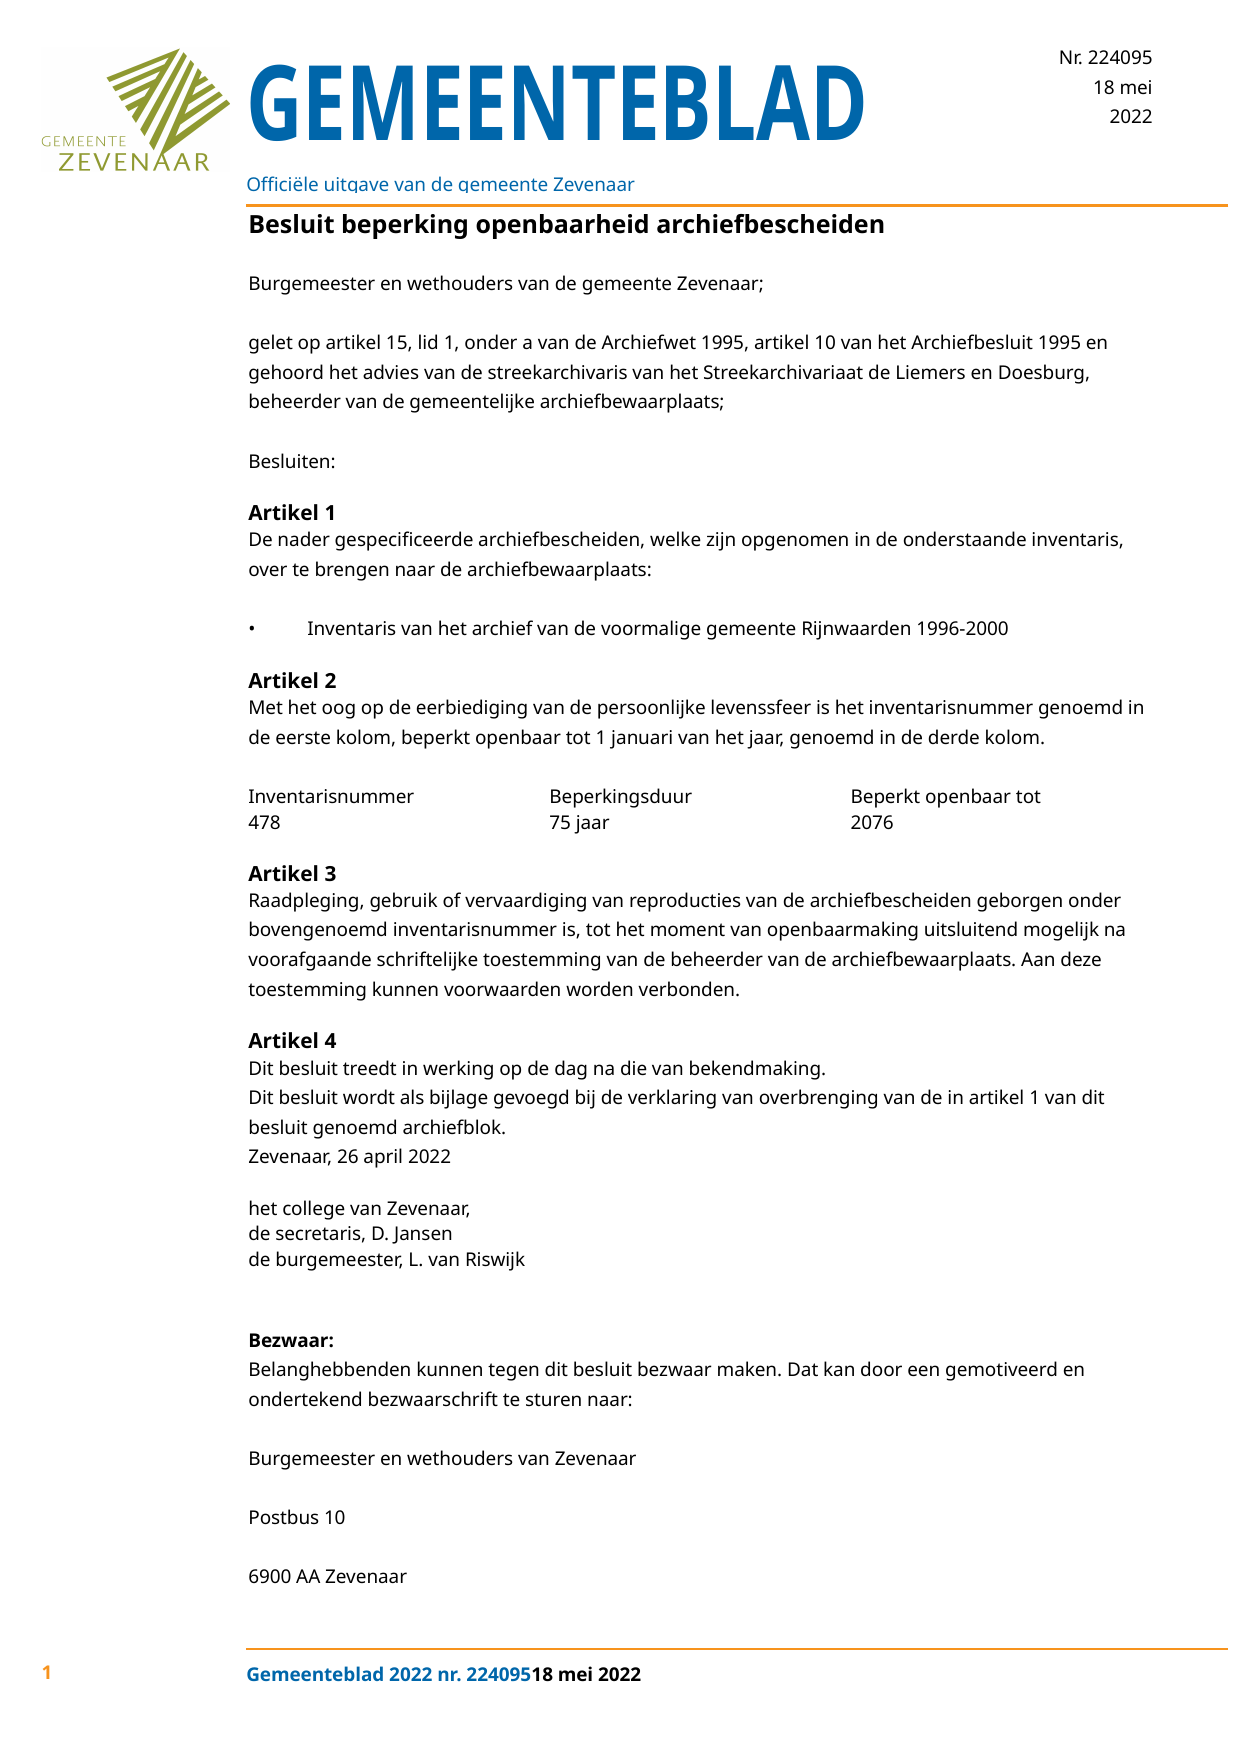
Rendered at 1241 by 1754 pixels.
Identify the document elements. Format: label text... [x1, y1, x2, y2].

picture [41, 47, 231, 172]
text gelet op artikel 15, lid 1, onder a van de Archiefwet 1995, artikel 10 van het Archiefbesluit 1995 en gehoord het advies van de streekarchivaris van het Streekarchivariaat de Liemers en Doesburg, beheerder van de gemeentelijke archiefbewaarplaats; [248, 329, 1152, 414]
list Inventaris van het archief van de voormalige gemeente Rijnwaarden 1996-2000 [248, 615, 1152, 641]
text Zevenaar, 26 april 2022 [248, 1143, 1152, 1169]
text Dit besluit wordt als bijlage gevoegd bij de verklaring van overbrenging van de in artikel 1 van dit besluit genoemd archiefblok. [248, 1084, 1152, 1139]
table_cell 75 jaar [549, 809, 850, 834]
text de secretaris, D. Jansen [248, 1221, 1152, 1246]
text Besluit beperking openbaarheid archiefbescheiden [248, 207, 1152, 241]
text Bezwaar: [248, 1327, 1152, 1353]
text Dit besluit treedt in werking op de dag na die van bekendmaking. [248, 1055, 1152, 1080]
table_header Beperkt openbaar tot [850, 783, 1152, 809]
text Burgemeester en wethouders van Zevenaar [248, 1445, 1152, 1471]
text De nader gespecificeerde archiefbescheiden, welke zijn opgenomen in de onderstaande inventaris, over te brengen naar de archiefbewaarplaats: [248, 527, 1152, 582]
table_cell 2076 [850, 809, 1152, 834]
text Postbus 10 [248, 1504, 1152, 1530]
table_header Beperkingsduur [549, 783, 850, 809]
text Raadpleging, gebruik of vervaardiging van reproducties van de archiefbescheiden geborgen onder bovengenoemd inventarisnummer is, tot het moment van openbaarmaking uitsluitend mogelijk na voorafgaande schriftelijke toestemming van de beheerder van de archiefbewaarplaats. Aan deze toestemming kunnen voorwaarden worden verbonden. [248, 887, 1152, 1002]
text Artikel 4 [248, 1026, 1152, 1055]
text de burgemeester, L. van Riswijk [248, 1246, 1152, 1272]
table_cell 478 [248, 809, 549, 834]
text Artikel 2 [248, 666, 1152, 694]
text Artikel 1 [248, 498, 1152, 527]
text 6900 AA Zevenaar [248, 1564, 1152, 1589]
text Belanghebbenden kunnen tegen dit besluit bezwaar maken. Dat kan door een gemotiveerd en ondertekend bezwaarschrift te sturen naar: [248, 1357, 1152, 1412]
text Artikel 3 [248, 859, 1152, 887]
text Burgemeester en wethouders van de gemeente Zevenaar; [248, 270, 1152, 296]
text Besluiten: [248, 448, 1152, 473]
text het college van Zevenaar, [248, 1195, 1152, 1221]
text Met het oog op de eerbiediging van de persoonlijke levenssfeer is het inventarisnummer genoemd in de eerste kolom, beperkt openbaar tot 1 januari van het jaar, genoemd in de derde kolom. [248, 694, 1152, 749]
table_header Inventarisnummer [248, 783, 549, 809]
